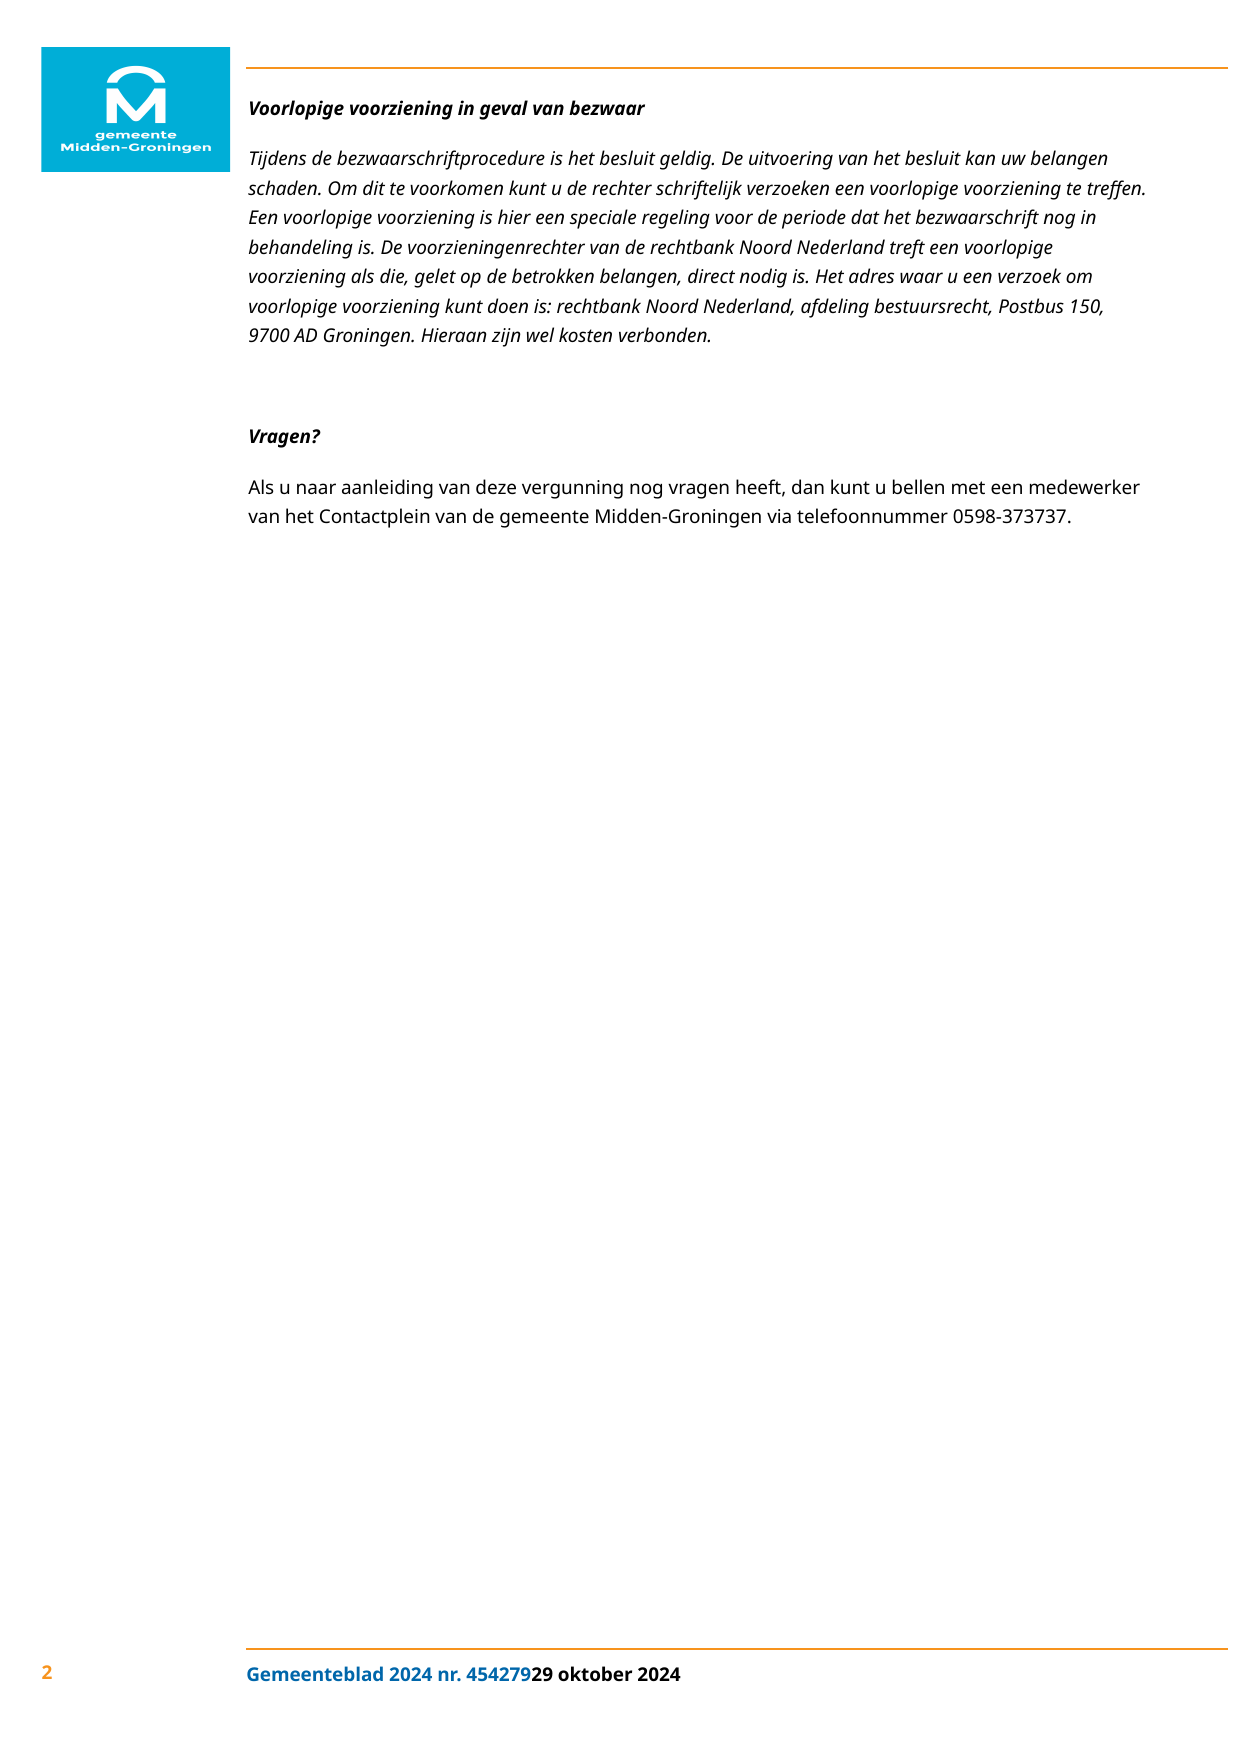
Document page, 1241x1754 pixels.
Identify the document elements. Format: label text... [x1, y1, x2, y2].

picture [184, 146, 190, 153]
text Als u naar aanleiding van deze vergunning nog vragen heeft, dan kunt u bellen met een medewerker van het Contactplein van de gemeente Midden-Groningen via telefoonnummer 0598-373737. [248, 474, 1152, 529]
picture [108, 66, 164, 82]
text Vragen? [248, 423, 1152, 449]
text Voorlopige voorziening in geval van bezwaar [248, 95, 1152, 121]
picture [107, 89, 165, 122]
text Tijdens de bezwaarschriftprocedure is het besluit geldig. De uitvoering van het besluit kan uw belangen schaden. Om dit te voorkomen kunt u de rechter schriftelijk verzoeken een voorlopige voorziening te treffen. Een voorlopige voorziening is hier een speciale regeling voor de periode dat het bezwaarschrift nog in behandeling is. De voorzieningenrechter van de rechtbank Noord Nederland treft een voorlopige voorziening als die, gelet op de betrokken belangen, direct nodig is. Het adres waar u een verzoek om voorlopige voorziening kunt doen is: rechtbank Noord Nederland, afdeling bestuursrecht, Postbus 150, 9700 AD Groningen. Hieraan zijn wel kosten verbonden. [248, 145, 1152, 348]
